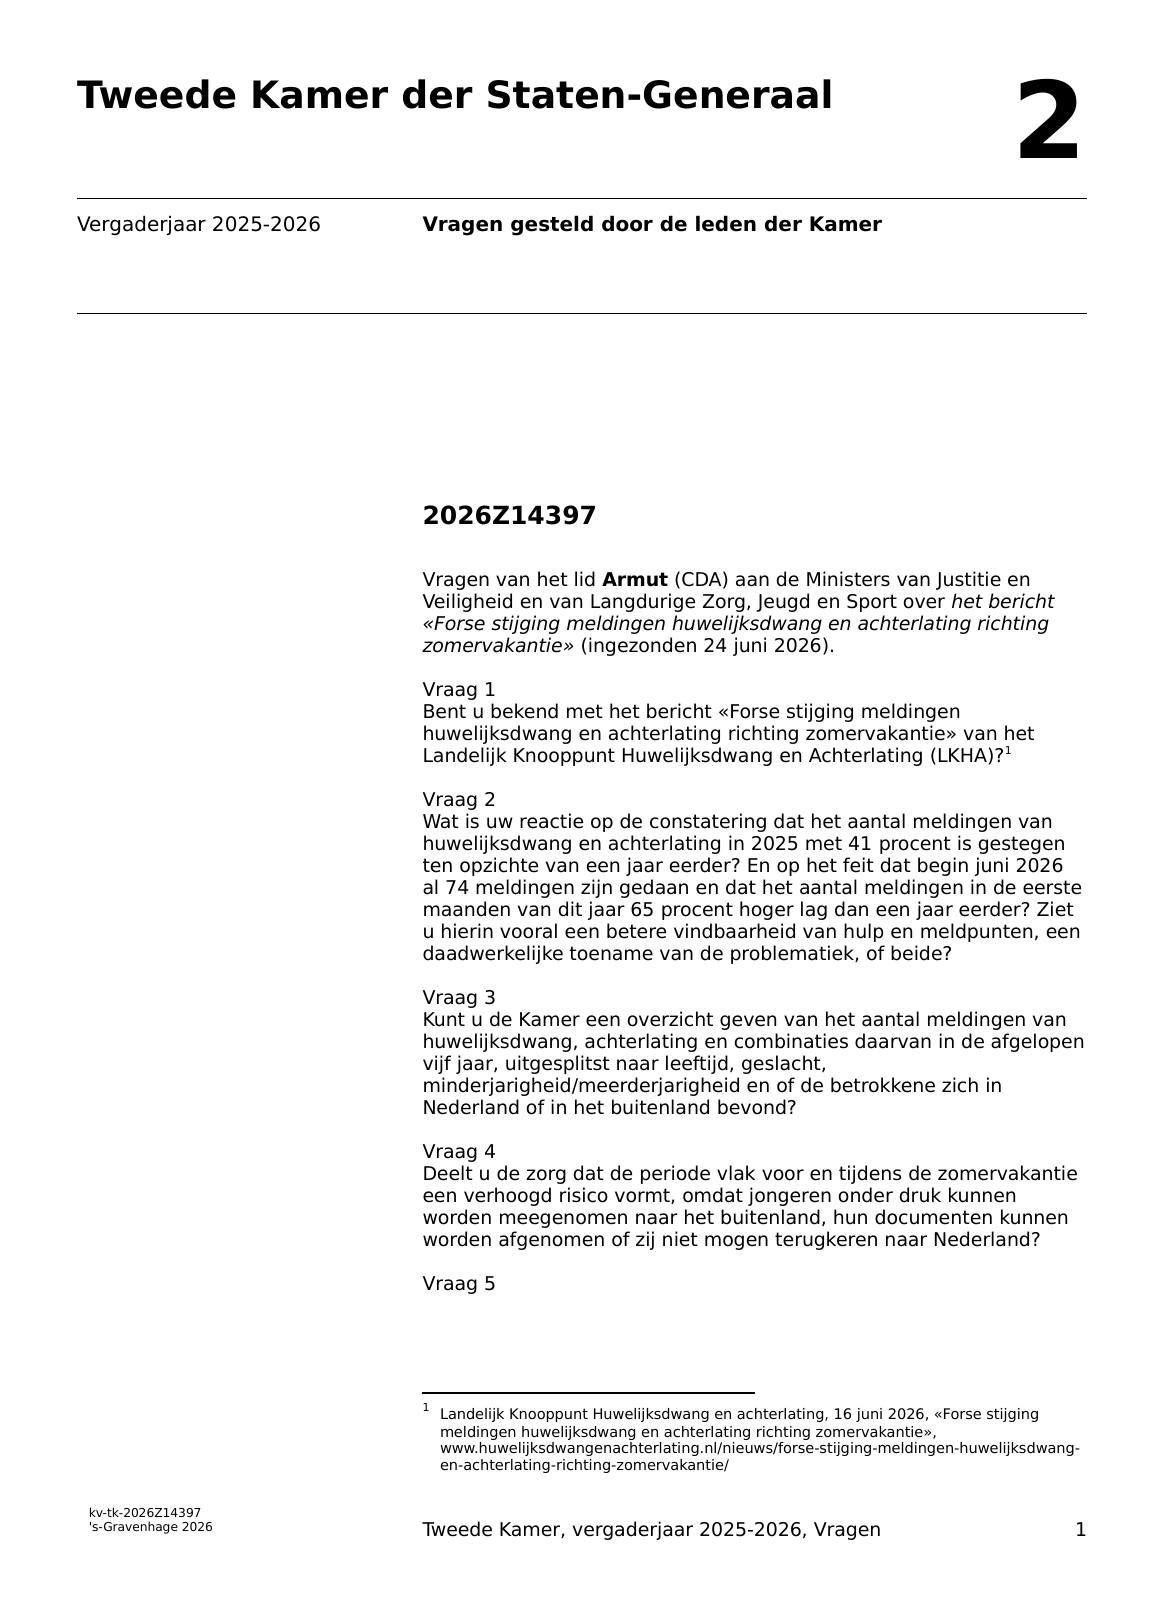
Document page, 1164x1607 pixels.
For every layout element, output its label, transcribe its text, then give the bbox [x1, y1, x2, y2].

table_cell Vragen gesteld door de leden der Kamer [422, 199, 1087, 313]
text Vraag 5 [422, 1273, 1087, 1295]
table_header Tweede Kamer der Staten-Generaal [77, 59, 886, 198]
text kv-tk-2026Z14397 [88, 1506, 323, 1520]
text Vraag 2 [422, 789, 1087, 811]
table_header 2 [886, 59, 1087, 198]
text Vraag 3 [422, 987, 1087, 1009]
text 's-Gravenhage 2026 [88, 1520, 323, 1534]
text Wat is uw reactie op de constatering dat het aantal meldingen van huwelijksdwang en achterlating in 2025 met 41 procent is gestegen ten opzichte van een jaar eerder? En op het feit dat begin juni 2026 al 74 meldingen zijn gedaan en dat het aantal meldingen in de eerste maanden van dit jaar 65 procent hoger lag dan een jaar eerder? Ziet u hierin vooral een betere vindbaarheid van hulp en meldpunten, een daadwerkelijke toename van de problematiek, of beide? [422, 811, 1087, 965]
text Vraag 1 [422, 679, 1087, 701]
table_cell Vergaderjaar 2025-2026 [77, 199, 422, 313]
text Vraag 4 [422, 1141, 1087, 1163]
text Kunt u de Kamer een overzicht geven van het aantal meldingen van huwelijksdwang, achterlating en combinaties daarvan in de afgelopen vijf jaar, uitgesplitst naar leeftijd, geslacht, minderjarigheid/meerderjarigheid en of de betrokkene zich in Nederland of in het buitenland bevond? [422, 1009, 1087, 1119]
text 2026Z14397 [422, 501, 1087, 531]
text Deelt u de zorg dat de periode vlak voor en tijdens de zomervakantie een verhoogd risico vormt, omdat jongeren onder druk kunnen worden meegenomen naar het buitenland, hun documenten kunnen worden afgenomen of zij niet mogen terugkeren naar Nederland? [422, 1163, 1087, 1251]
text Landelijk Knooppunt Huwelijksdwang en achterlating, 16 juni 2026, «Forse stijging meldingen huwelijksdwang en achterlating richting zomervakantie», www.huwelijksdwangenachterlating.nl/nieuws/forse-stijging-meldingen-huwelijksdwang-en-achterlating-richting-zomervakantie/ [422, 1402, 1087, 1474]
text Vragen van het lid Armut (CDA) aan de Ministers van Justitie en Veiligheid en van Langdurige Zorg, Jeugd en Sport over het bericht «Forse stijging meldingen huwelijksdwang en achterlating richting zomervakantie» (ingezonden 24 juni 2026). [422, 569, 1087, 657]
text Bent u bekend met het bericht «Forse stijging meldingen huwelijksdwang en achterlating richting zomervakantie» van het Landelijk Knooppunt Huwelijksdwang en Achterlating (LKHA)? [422, 701, 1087, 767]
